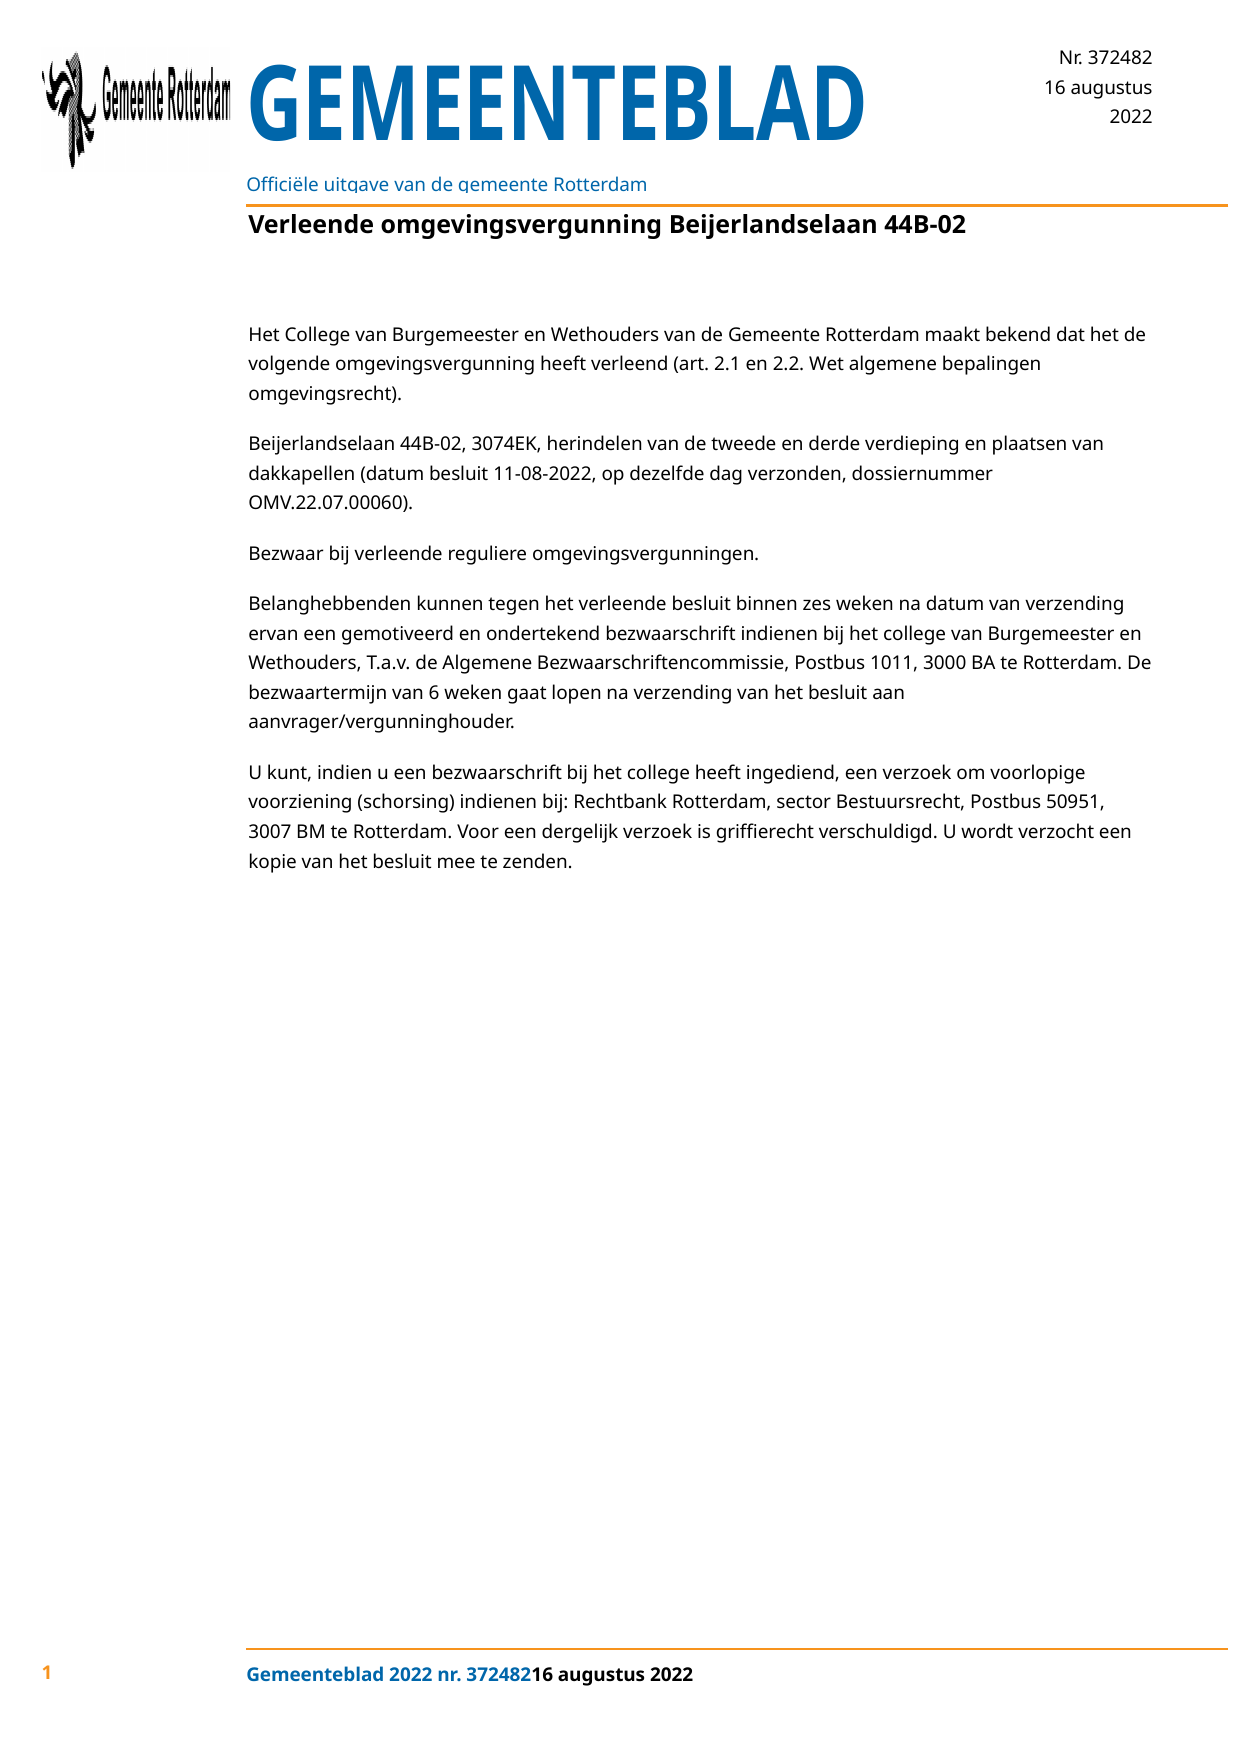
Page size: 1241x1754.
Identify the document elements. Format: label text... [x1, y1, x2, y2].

text U kunt, indien u een bezwaarschrift bij het college heeft ingediend, een verzoek om voorlopige voorziening (schorsing) indienen bij: Rechtbank Rotterdam, sector Bestuursrecht, Postbus 50951, 3007 BM te Rotterdam. Voor een dergelijk verzoek is griffierecht verschuldigd. U wordt verzocht een kopie van het besluit mee te zenden. [248, 759, 1152, 873]
text Belanghebbenden kunnen tegen het verleende besluit binnen zes weken na datum van verzending ervan een gemotiveerd en ondertekend bezwaarschrift indienen bij het college van Burgemeester en Wethouders, T.a.v. de Algemene Bezwaarschriftencommissie, Postbus 1011, 3000 BA te Rotterdam. De bezwaartermijn van 6 weken gaat lopen na verzending van het besluit aan aanvrager/vergunninghouder. [248, 590, 1152, 734]
text Beijerlandselaan 44B-02, 3074EK, herindelen van de tweede en derde verdieping en plaatsen van dakkapellen (datum besluit 11-08-2022, op dezelfde dag verzonden, dossiernummer OMV.22.07.00060). [248, 430, 1152, 515]
text Verleende omgevingsvergunning Beijerlandselaan 44B-02 [248, 207, 1152, 241]
text Het College van Burgemeester en Wethouders van de Gemeente Rotterdam maakt bekend dat het de volgende omgevingsvergunning heeft verleend (art. 2.1 en 2.2. Wet algemene bepalingen omgevingsrecht). [248, 321, 1152, 406]
text Bezwaar bij verleende reguliere omgevingsvergunningen. [248, 540, 1152, 566]
picture [41, 47, 231, 172]
